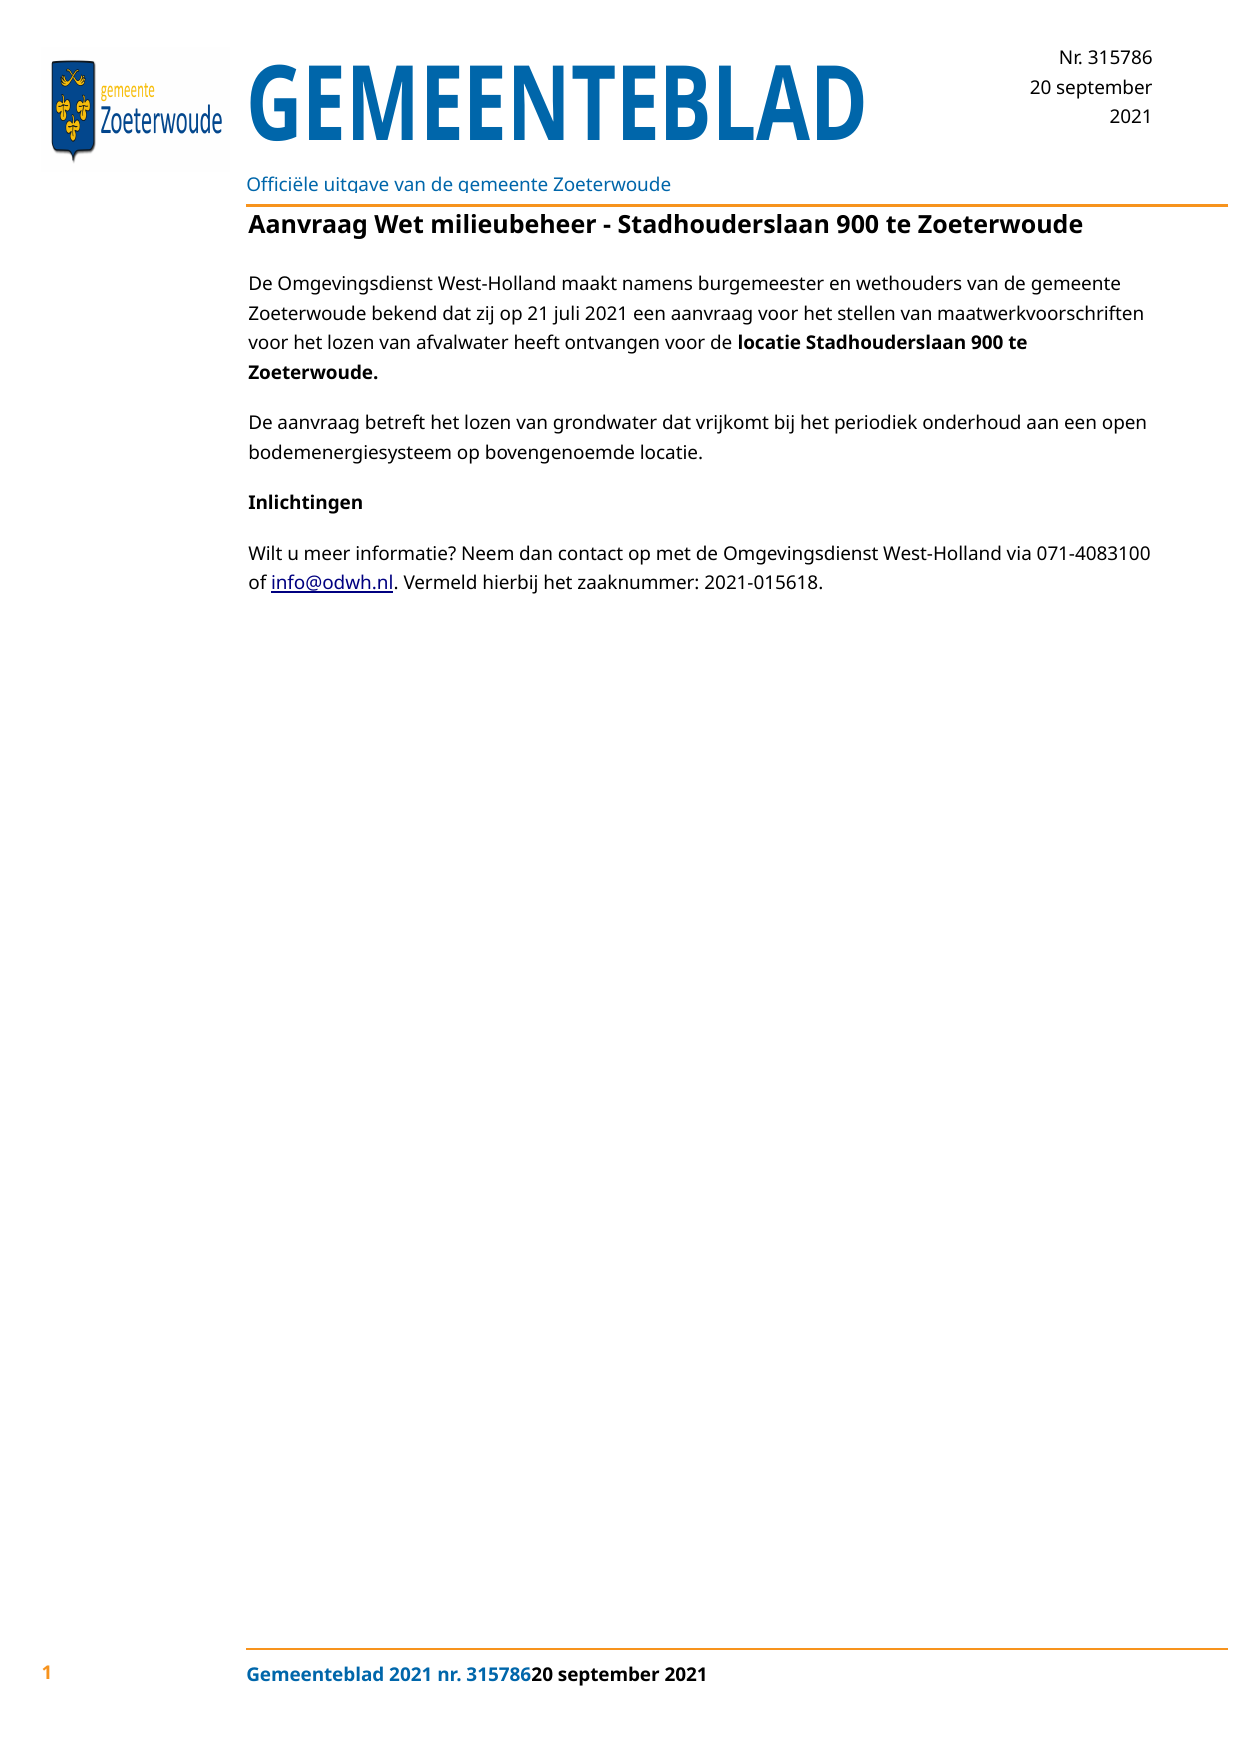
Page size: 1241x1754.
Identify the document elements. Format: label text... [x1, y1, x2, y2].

text De Omgevingsdienst West-Holland maakt namens burgemeester en wethouders van de gemeente Zoeterwoude bekend dat zij op 21 juli 2021 een aanvraag voor het stellen van maatwerkvoorschriften voor het lozen van afvalwater heeft ontvangen voor de locatie Stadhouderslaan 900 te Zoeterwoude. [248, 270, 1152, 385]
text Aanvraag Wet milieubeheer - Stadhouderslaan 900 te Zoeterwoude [248, 207, 1152, 241]
text De aanvraag betreft het lozen van grondwater dat vrijkomt bij het periodiek onderhoud aan een open bodemenergiesysteem op bovengenoemde locatie. [248, 409, 1152, 465]
picture [41, 47, 231, 172]
text Inlichtingen [248, 489, 1152, 515]
text Wilt u meer informatie? Neem dan contact op met de Omgevingsdienst West-Holland via 071-4083100 of info@odwh.nl. Vermeld hierbij het zaaknummer: 2021-015618. [248, 540, 1152, 595]
